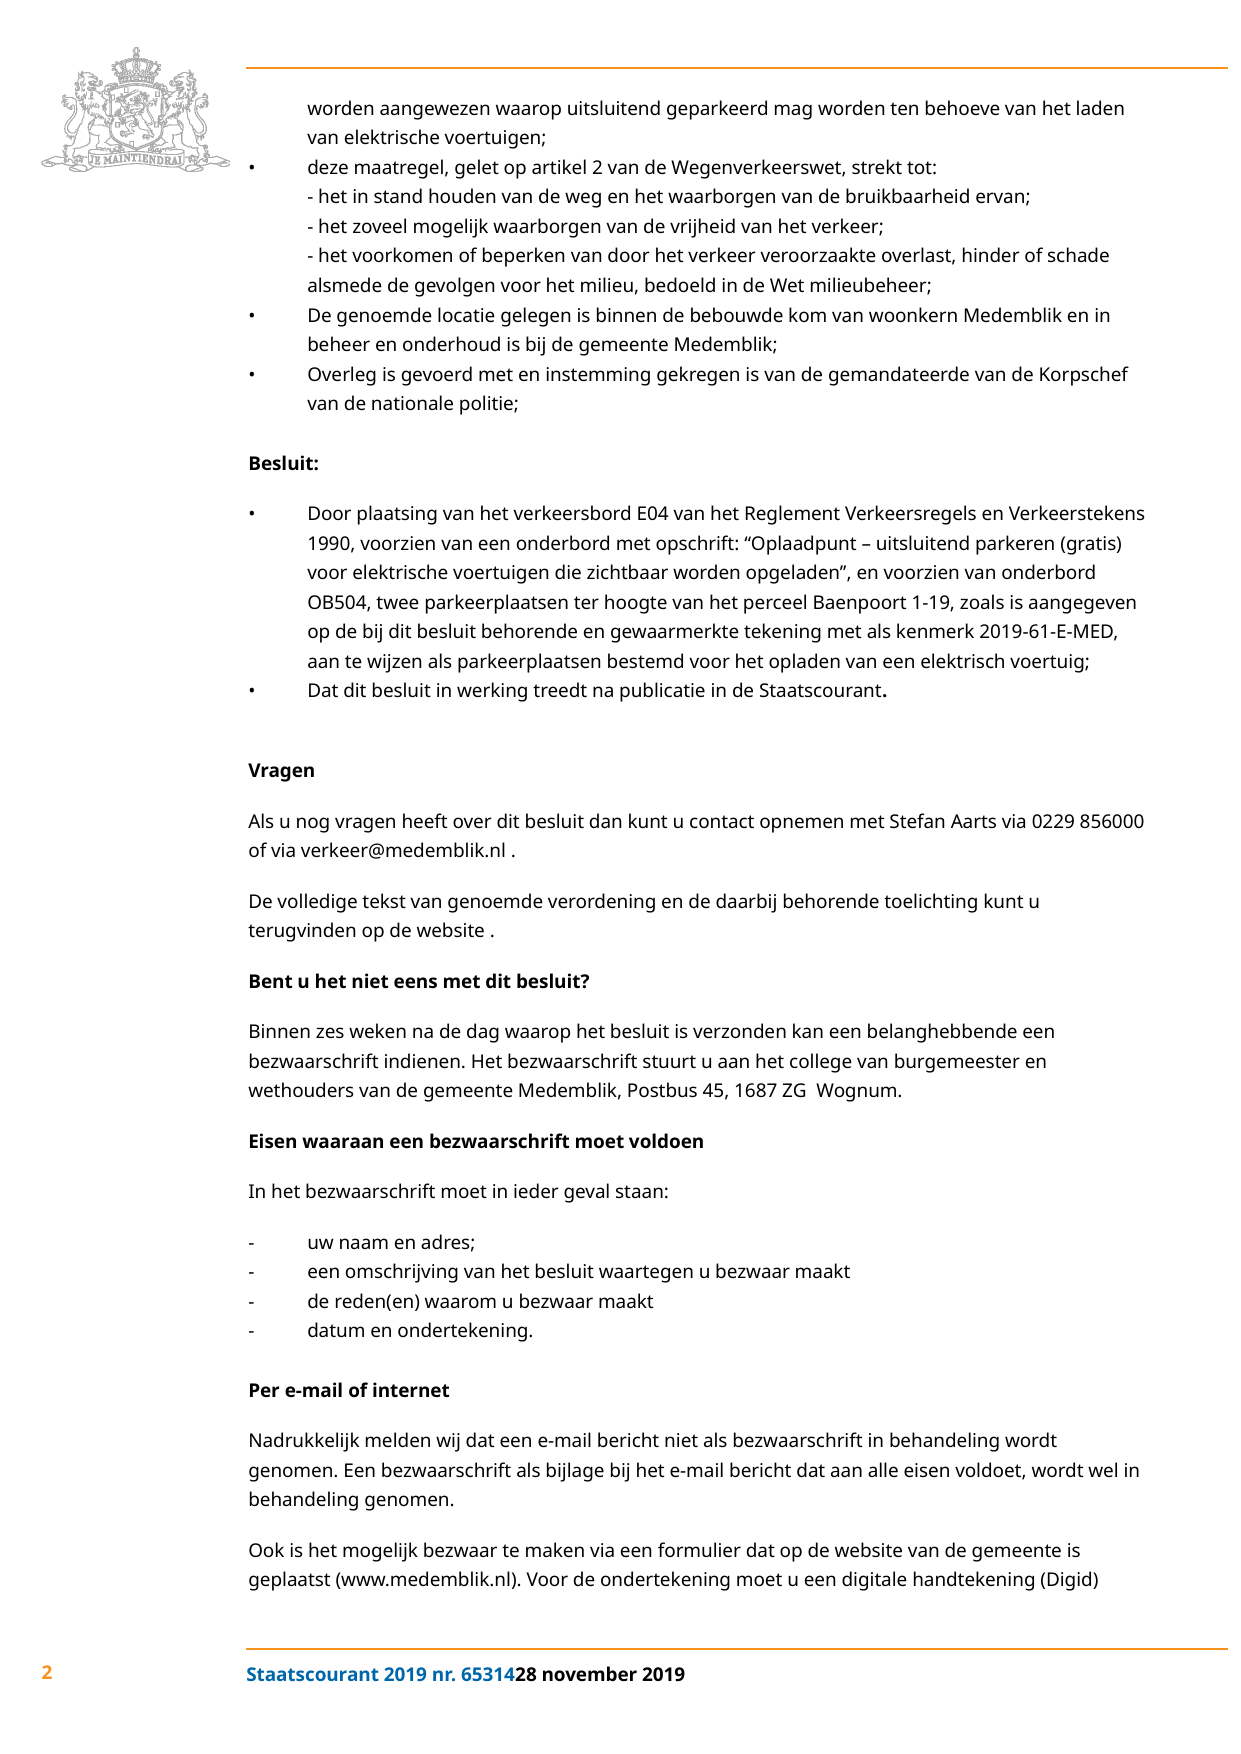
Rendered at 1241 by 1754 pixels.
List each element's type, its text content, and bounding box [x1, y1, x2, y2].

list een omschrijving van het besluit waartegen u bezwaar maakt [248, 1258, 1152, 1284]
list deze maatregel, gelet op artikel 2 van de Wegenverkeerswet, strekt tot: [248, 154, 1152, 180]
list Door plaatsing van het verkeersbord E04 van het Reglement Verkeersregels en Verkeerstekens 1990, voorzien van een onderbord met opschrift: “Oplaadpunt – uitsluitend parkeren (gratis) voor elektrische voertuigen die zichtbaar worden opgeladen’’, en voorzien van onderbord OB504, twee parkeerplaatsen ter hoogte van het perceel Baenpoort 1-19, zoals is aangegeven op de bij dit besluit behorende en gewaarmerkte tekening met als kenmerk 2019-61-E-MED, aan te wijzen als parkeerplaatsen bestemd voor het opladen van een elektrisch voertuig; [248, 500, 1152, 674]
text Binnen zes weken na de dag waarop het besluit is verzonden kan een belanghebbende een bezwaarschrift indienen. Het bezwaarschrift stuurt u aan het college van burgemeester en wethouders van de gemeente Medemblik, Postbus 45, 1687 ZG Wognum. [248, 1018, 1152, 1103]
list uw naam en adres; [248, 1229, 1152, 1255]
text Besluit: [248, 450, 1152, 476]
list worden aangewezen waarop uitsluitend geparkeerd mag worden ten behoeve van het laden van elektrische voertuigen; [248, 95, 1152, 150]
list de reden(en) waarom u bezwaar maakt [248, 1288, 1152, 1314]
list datum en ondertekening. [248, 1318, 1152, 1343]
list Dat dit besluit in werking treedt na publicatie in de Staatscourant. [248, 678, 1152, 703]
text Per e-mail of internet [248, 1377, 1152, 1403]
text De volledige tekst van genoemde verordening en de daarbij behorende toelichting kunt u terugvinden op de website . [248, 888, 1152, 943]
list - het voorkomen of beperken van door het verkeer veroorzaakte overlast, hinder of schade alsmede de gevolgen voor het milieu, bedoeld in de Wet milieubeheer; [248, 243, 1152, 298]
list - het in stand houden van de weg en het waarborgen van de bruikbaarheid ervan; [248, 183, 1152, 209]
list Overleg is gevoerd met en instemming gekregen is van de gemandateerde van de Korpschef van de nationale politie; [248, 361, 1152, 416]
text Als u nog vragen heeft over dit besluit dan kunt u contact opnemen met Stefan Aarts via 0229 856000 of via verkeer@medemblik.nl . [248, 808, 1152, 863]
list - het zoveel mogelijk waarborgen van de vrijheid van het verkeer; [248, 213, 1152, 239]
text Vragen [248, 758, 1152, 783]
text Eisen waaraan een bezwaarschrift moet voldoen [248, 1128, 1152, 1154]
text Ook is het mogelijk bezwaar te maken via een formulier dat op de website van de gemeente is geplaatst (www.medemblik.nl). Voor de ondertekening moet u een digitale handtekening (Digid) [248, 1537, 1152, 1592]
list De genoemde locatie gelegen is binnen de bebouwde kom van woonkern Medemblik en in beheer en onderhoud is bij de gemeente Medemblik; [248, 302, 1152, 357]
picture [41, 47, 231, 172]
text Bent u het niet eens met dit besluit? [248, 968, 1152, 994]
text Nadrukkelijk melden wij dat een e-mail bericht niet als bezwaarschrift in behandeling wordt genomen. Een bezwaarschrift als bijlage bij het e-mail bericht dat aan alle eisen voldoet, wordt wel in behandeling genomen. [248, 1427, 1152, 1512]
text In het bezwaarschrift moet in ieder geval staan: [248, 1178, 1152, 1204]
